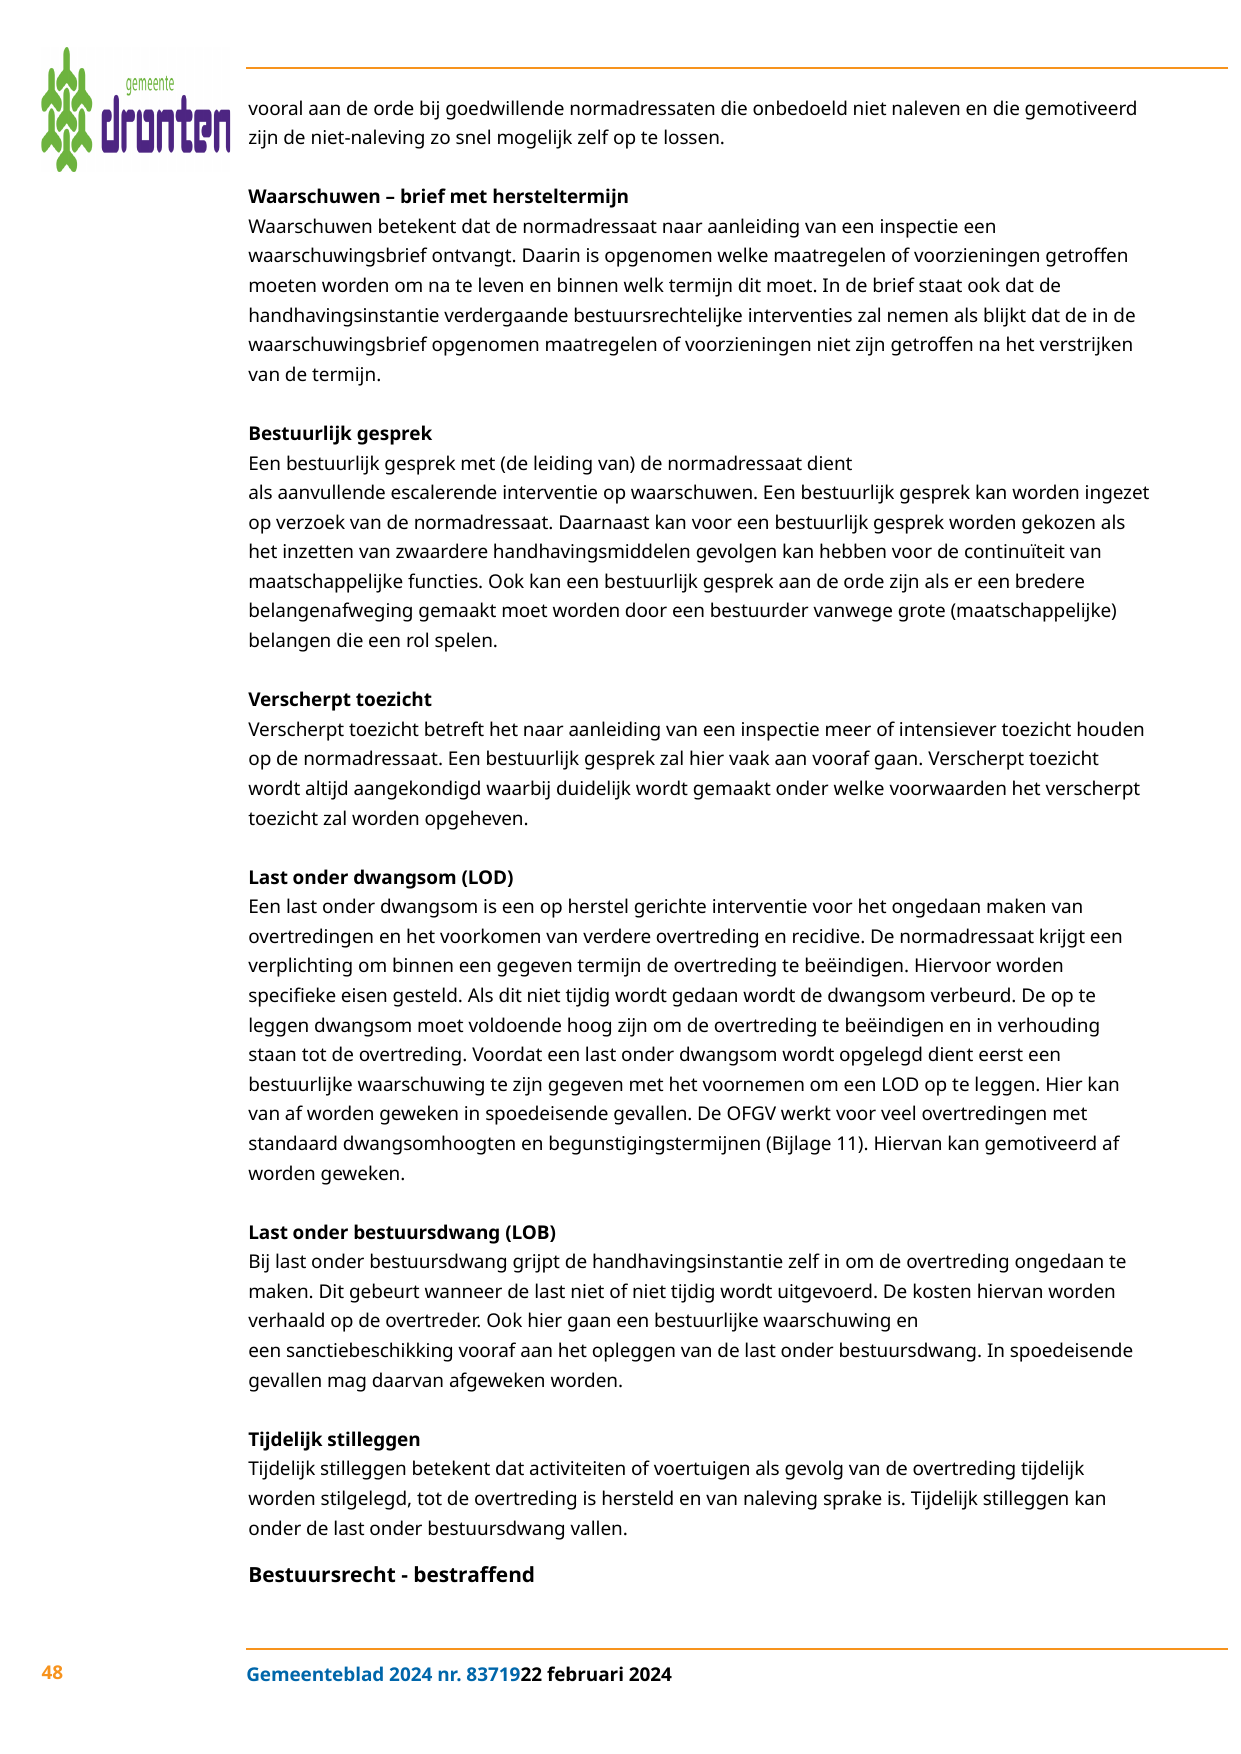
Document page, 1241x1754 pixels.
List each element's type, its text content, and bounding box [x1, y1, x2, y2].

text Waarschuwen betekent dat de normadressaat naar aanleiding van een inspectie een waarschuwingsbrief ontvangt. Daarin is opgenomen welke maatregelen of voorzieningen getroffen moeten worden om na te leven en binnen welk termijn dit moet. In de brief staat ook dat de handhavingsinstantie verdergaande bestuursrechtelijke interventies zal nemen als blijkt dat de in de waarschuwingsbrief opgenomen maatregelen of voorzieningen niet zijn getroffen na het verstrijken van de termijn. [248, 213, 1152, 387]
text Waarschuwen – brief met hersteltermijn [248, 183, 1152, 209]
text Bestuursrecht - bestraffend [248, 1560, 1152, 1589]
text Tijdelijk stilleggen betekent dat activiteiten of voertuigen als gevolg van de overtreding tijdelijk worden stilgelegd, tot de overtreding is hersteld en van naleving sprake is. Tijdelijk stilleggen kan onder de last onder bestuursdwang vallen. [248, 1456, 1152, 1541]
text vooral aan de orde bij goedwillende normadressaten die onbedoeld niet naleven en die gemotiveerd zijn de niet-naleving zo snel mogelijk zelf op te lossen. [248, 95, 1152, 150]
text Een bestuurlijk gesprek met (de leiding van) de normadressaat dient [248, 450, 1152, 476]
text Verscherpt toezicht betreft het naar aanleiding van een inspectie meer of intensiever toezicht houden op de normadressaat. Een bestuurlijk gesprek zal hier vaak aan vooraf gaan. Verscherpt toezicht wordt altijd aangekondigd waarbij duidelijk wordt gemaakt onder welke voorwaarden het verscherpt toezicht zal worden opgeheven. [248, 716, 1152, 831]
text Een last onder dwangsom is een op herstel gerichte interventie voor het ongedaan maken van overtredingen en het voorkomen van verdere overtreding en recidive. De normadressaat krijgt een verplichting om binnen een gegeven termijn de overtreding te beëindigen. Hiervoor worden specifieke eisen gesteld. Als dit niet tijdig wordt gedaan wordt de dwangsom verbeurd. De op te leggen dwangsom moet voldoende hoog zijn om de overtreding te beëindigen en in verhouding staan tot de overtreding. Voordat een last onder dwangsom wordt opgelegd dient eerst een bestuurlijke waarschuwing te zijn gegeven met het voornemen om een LOD op te leggen. Hier kan van af worden geweken in spoedeisende gevallen. De OFGV werkt voor veel overtredingen met standaard dwangsomhoogten en begunstigingstermijnen (Bijlage 11). Hiervan kan gemotiveerd af worden geweken. [248, 893, 1152, 1186]
text Last onder bestuursdwang (LOB) [248, 1219, 1152, 1245]
text Bij last onder bestuursdwang grijpt de handhavingsinstantie zelf in om de overtreding ongedaan te maken. Dit gebeurt wanneer de last niet of niet tijdig wordt uitgevoerd. De kosten hiervan worden verhaald op de overtreder. Ook hier gaan een bestuurlijke waarschuwing en [248, 1248, 1152, 1333]
picture [41, 47, 231, 172]
text een sanctiebeschikking vooraf aan het opleggen van de last onder bestuursdwang. In spoedeisende gevallen mag daarvan afgeweken worden. [248, 1337, 1152, 1393]
text Last onder dwangsom (LOD) [248, 864, 1152, 890]
text Tijdelijk stilleggen [248, 1426, 1152, 1452]
text Verscherpt toezicht [248, 686, 1152, 712]
text Bestuurlijk gesprek [248, 420, 1152, 446]
text als aanvullende escalerende interventie op waarschuwen. Een bestuurlijk gesprek kan worden ingezet op verzoek van de normadressaat. Daarnaast kan voor een bestuurlijk gesprek worden gekozen als het inzetten van zwaardere handhavingsmiddelen gevolgen kan hebben voor de continuïteit van maatschappelijke functies. Ook kan een bestuurlijk gesprek aan de orde zijn als er een bredere belangenafweging gemaakt moet worden door een bestuurder vanwege grote (maatschappelijke) belangen die een rol spelen. [248, 479, 1152, 653]
